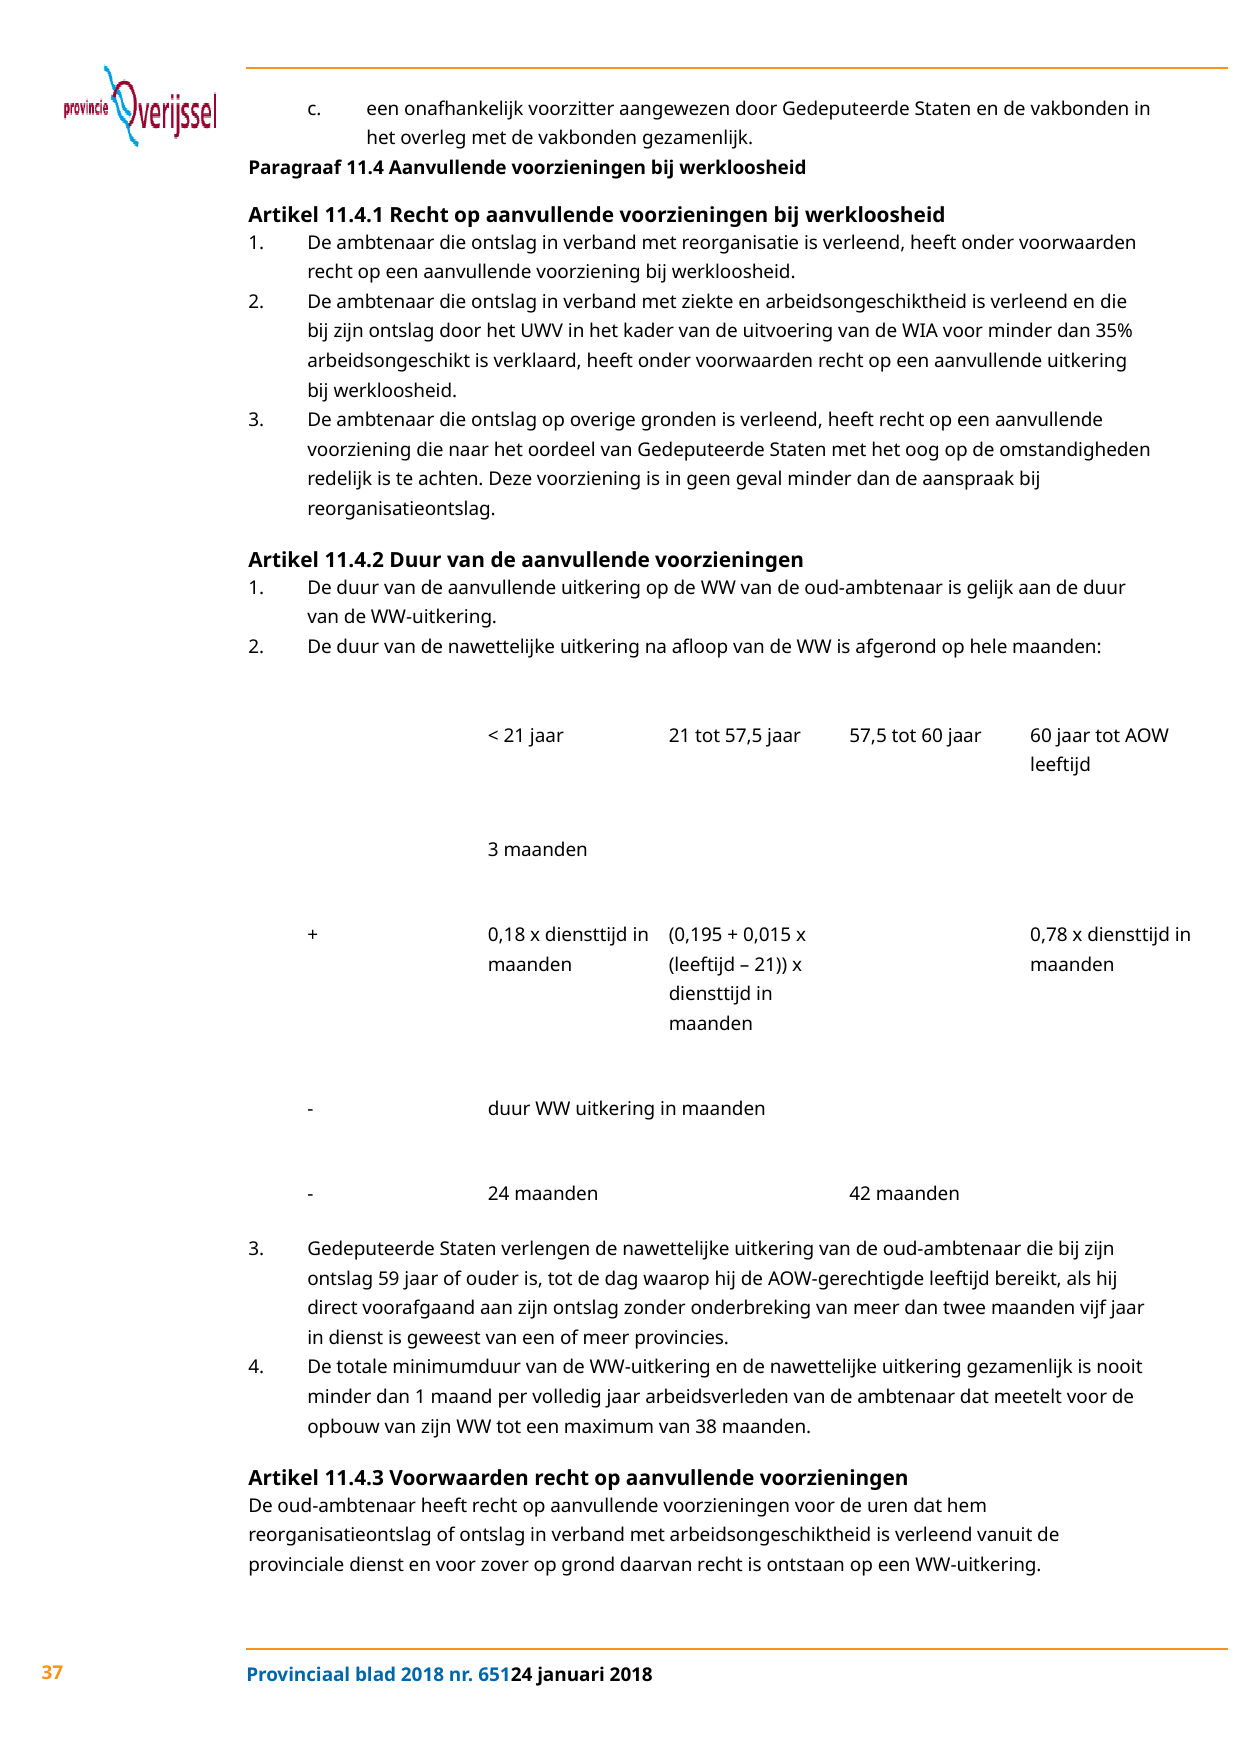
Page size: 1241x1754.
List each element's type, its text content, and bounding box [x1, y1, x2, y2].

text De oud-ambtenaar heeft recht op aanvullende voorzieningen voor de uren dat hem reorganisatieontslag of ontslag in verband met arbeidsongeschiktheid is verleend vanuit de provinciale dienst en voor zover op grond daarvan recht is ontstaan op een WW-uitkering. [248, 1492, 1152, 1577]
table_cell [849, 807, 1211, 892]
table_header 60 jaar tot AOW leeftijd [1030, 693, 1211, 807]
table_cell + [307, 892, 488, 1066]
list een onafhankelijk voorzitter aangewezen door Gedeputeerde Staten en de vakbonden in het overleg met de vakbonden gezamenlijk. [307, 95, 1152, 150]
table_cell - [307, 1066, 488, 1150]
list De totale minimumduur van de WW-uitkering en de nawettelijke uitkering gezamenlijk is nooit minder dan 1 maand per volledig jaar arbeidsverleden van de ambtenaar dat meetelt voor de opbouw van zijn WW tot een maximum van 38 maanden. [248, 1354, 1152, 1439]
list De duur van de nawettelijke uitkering na afloop van de WW is afgerond op hele maanden:​ [248, 633, 1152, 659]
table_cell 3 maanden [488, 807, 849, 892]
list De duur van de aanvullende uitkering op de WW van de oud-ambtenaar is gelijk aan de duur van de WW-uitkering. [248, 574, 1152, 629]
list De ambtenaar die ontslag in verband met reorganisatie is verleend, heeft onder voorwaarden recht op een aanvullende voorziening bij werkloosheid. [248, 229, 1152, 284]
text Artikel 11.4.3 Voorwaarden recht op aanvullende voorzieningen [248, 1463, 1152, 1492]
table_header 57,5 tot 60 jaar [849, 693, 1030, 807]
text Artikel 11.4.1 Recht op aanvullende voorzieningen bij werkloosheid [248, 201, 1152, 229]
table_cell [669, 1150, 849, 1235]
table_cell 0,78 x diensttijd in maanden [1030, 892, 1211, 1066]
picture [41, 47, 231, 172]
table_cell (0,195 + 0,015 x (leeftijd – 21)) x diensttijd in maanden [669, 892, 849, 1066]
table_cell [849, 892, 1030, 1066]
table_cell duur WW uitkering in maanden [488, 1066, 849, 1150]
table_cell 24 maanden [488, 1150, 668, 1235]
table_cell [307, 807, 488, 892]
table_header [307, 693, 488, 807]
table_cell [849, 1066, 1211, 1150]
table_header < 21 jaar [488, 693, 668, 807]
table_cell - [307, 1150, 488, 1235]
text Artikel 11.4.2 Duur van de aanvullende voorzieningen [248, 546, 1152, 574]
list De ambtenaar die ontslag in verband met ziekte en arbeidsongeschiktheid is verleend en die bij zijn ontslag door het UWV in het kader van de uitvoering van de WIA voor minder dan 35% arbeidsongeschikt is verklaard, heeft onder voorwaarden recht op een aanvullende uitkering bij werkloosheid. [248, 288, 1152, 403]
list Gedeputeerde Staten verlengen de nawettelijke uitkering van de oud-ambtenaar die bij zijn ontslag 59 jaar of ouder is, tot de dag waarop hij de AOW-gerechtigde leeftijd bereikt, als hij direct voorafgaand aan zijn ontslag zonder onderbreking van meer dan twee maanden vijf jaar in dienst is geweest van een of meer provincies. [248, 1235, 1152, 1350]
table_cell 42 maanden [849, 1150, 1030, 1235]
table_cell [1030, 1150, 1211, 1235]
list De ambtenaar die ontslag op overige gronden is verleend, heeft recht op een aanvullende voorziening die naar het oordeel van Gedeputeerde Staten met het oog op de omstandigheden redelijk is te achten. Deze voorziening is in geen geval minder dan de aanspraak bij reorganisatieontslag. [248, 406, 1152, 521]
table_header 21 tot 57,5 jaar [669, 693, 849, 807]
table_cell 0,18 x diensttijd in maanden [488, 892, 668, 1066]
text Paragraaf 11.4 Aanvullende voorzieningen bij werkloosheid [248, 154, 1152, 180]
